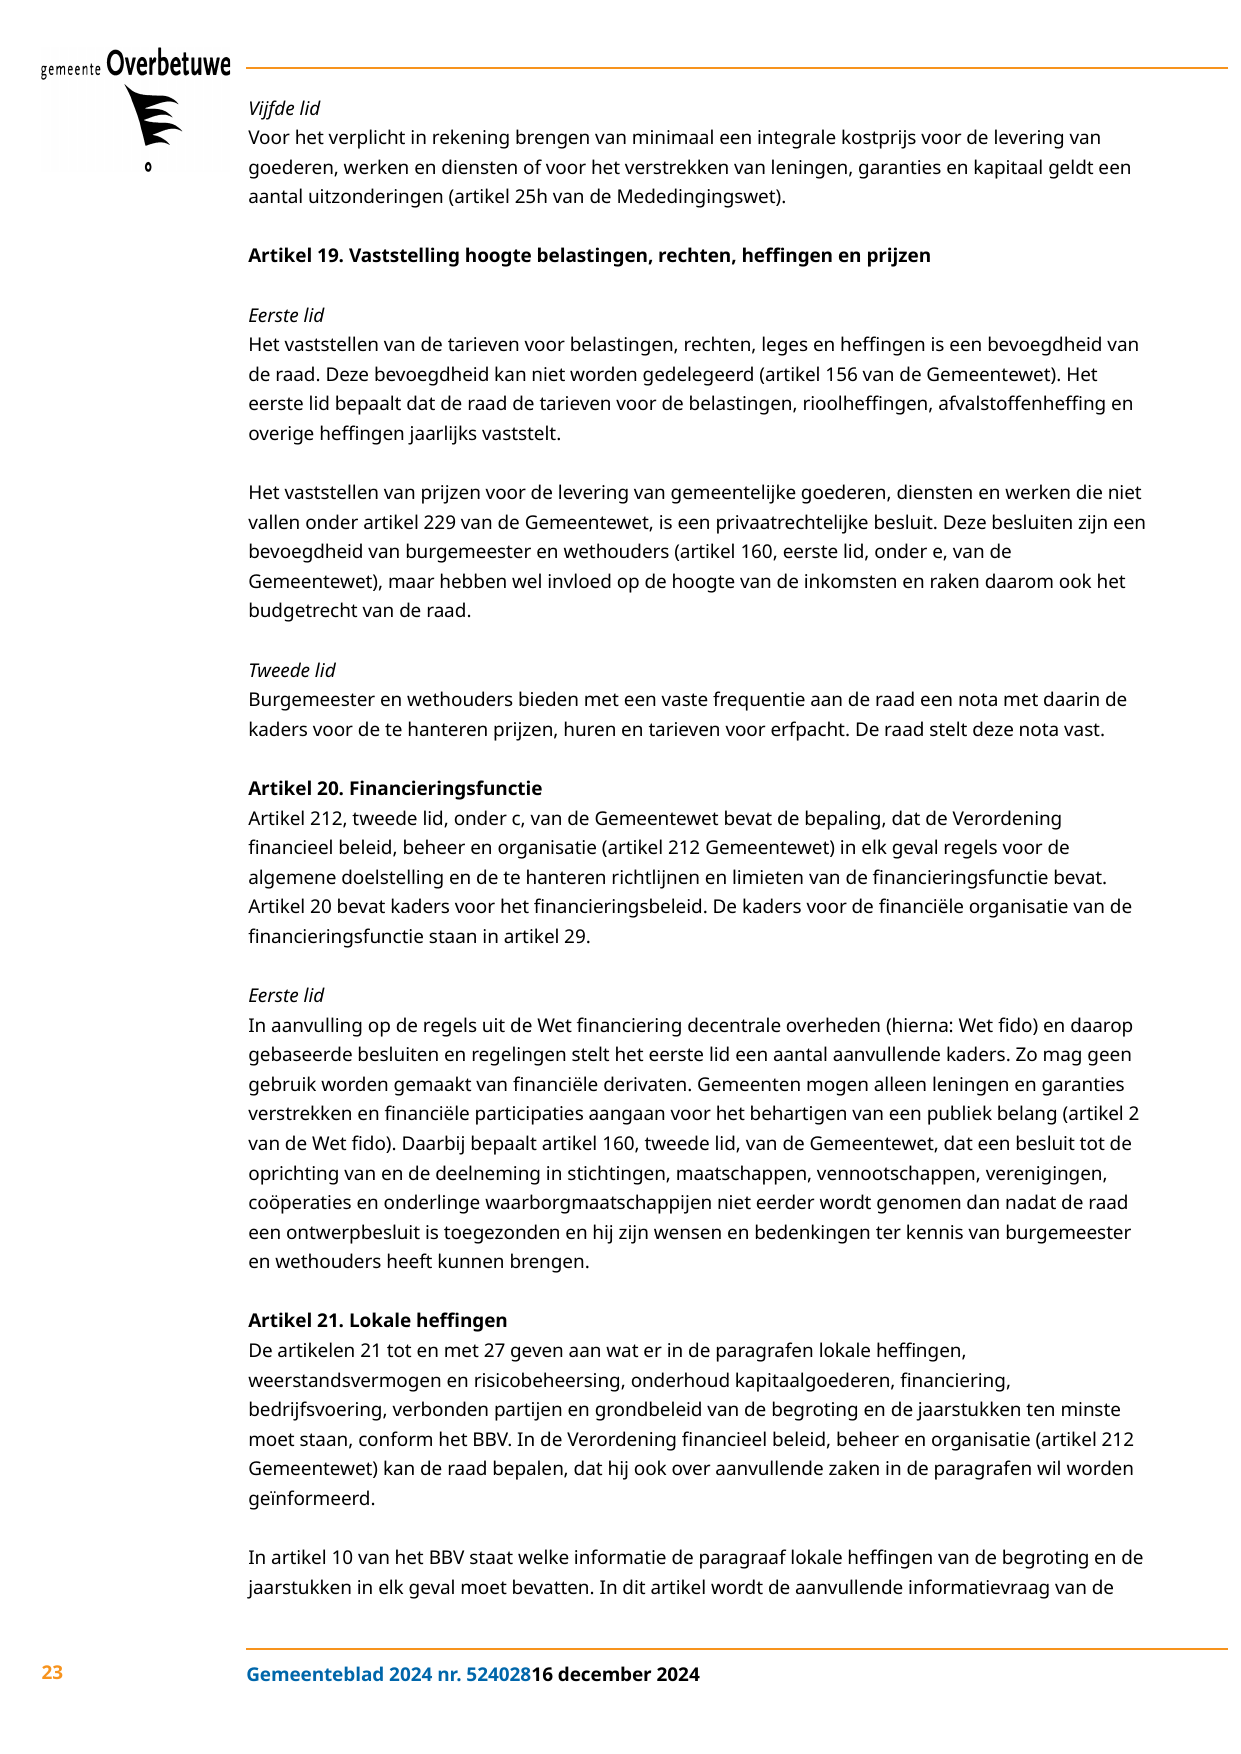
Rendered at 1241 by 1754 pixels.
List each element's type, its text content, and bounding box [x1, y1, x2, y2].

text Tweede lid [248, 657, 1152, 683]
text Vijfde lid [248, 95, 1152, 121]
text Het vaststellen van de tarieven voor belastingen, rechten, leges en heffingen is een bevoegdheid van de raad. Deze bevoegdheid kan niet worden gedelegeerd (artikel 156 van de Gemeentewet). Het eerste lid bepaalt dat de raad de tarieven voor de belastingen, rioolheffingen, afvalstoffenheffing en overige heffingen jaarlijks vaststelt. [248, 331, 1152, 446]
text Burgemeester en wethouders bieden met een vaste frequentie aan de raad een nota met daarin de kaders voor de te hanteren prijzen, huren en tarieven voor erfpacht. De raad stelt deze nota vast. [248, 686, 1152, 742]
text De artikelen 21 tot en met 27 geven aan wat er in de paragrafen lokale heffingen, weerstandsvermogen en risicobeheersing, onderhoud kapitaalgoederen, financiering, bedrijfsvoering, verbonden partijen en grondbeleid van de begroting en de jaarstukken ten minste moet staan, conform het BBV. In de Verordening financieel beleid, beheer en organisatie (artikel 212 Gemeentewet) kan de raad bepalen, dat hij ook over aanvullende zaken in de paragrafen wil worden geïnformeerd. [248, 1337, 1152, 1511]
text In aanvulling op de regels uit de Wet financiering decentrale overheden (hierna: Wet fido) en daarop gebaseerde besluiten en regelingen stelt het eerste lid een aantal aanvullende kaders. Zo mag geen gebruik worden gemaakt van financiële derivaten. Gemeenten mogen alleen leningen en garanties verstrekken en financiële participaties aangaan voor het behartigen van een publiek belang (artikel 2 van de Wet fido). Daarbij bepaalt artikel 160, tweede lid, van de Gemeentewet, dat een besluit tot de oprichting van en de deelneming in stichtingen, maatschappen, vennootschappen, verenigingen, coöperaties en onderlinge waarborgmaatschappijen niet eerder wordt genomen dan nadat de raad een ontwerpbesluit is toegezonden en hij zijn wensen en bedenkingen ter kennis van burgemeester en wethouders heeft kunnen brengen. [248, 1012, 1152, 1274]
text Eerste lid [248, 982, 1152, 1008]
text Eerste lid [248, 302, 1152, 328]
text Artikel 19. Vaststelling hoogte belastingen, rechten, heffingen en prijzen [248, 243, 1152, 268]
text Het vaststellen van prijzen voor de levering van gemeentelijke goederen, diensten en werken die niet vallen onder artikel 229 van de Gemeentewet, is een privaatrechtelijke besluit. Deze besluiten zijn een bevoegdheid van burgemeester en wethouders (artikel 160, eerste lid, onder e, van de Gemeentewet), maar hebben wel invloed op de hoogte van de inkomsten en raken daarom ook het budgetrecht van de raad. [248, 479, 1152, 623]
text Artikel 212, tweede lid, onder c, van de Gemeentewet bevat de bepaling, dat de Verordening financieel beleid, beheer en organisatie (artikel 212 Gemeentewet) in elk geval regels voor de algemene doelstelling en de te hanteren richtlijnen en limieten van de financieringsfunctie bevat. Artikel 20 bevat kaders voor het financieringsbeleid. De kaders voor de financiële organisatie van de financieringsfunctie staan in artikel 29. [248, 805, 1152, 949]
text Voor het verplicht in rekening brengen van minimaal een integrale kostprijs voor de levering van goederen, werken en diensten of voor het verstrekken van leningen, garanties en kapitaal geldt een aantal uitzonderingen (artikel 25h van de Mededingingswet). [248, 124, 1152, 209]
text Artikel 20. Financieringsfunctie [248, 775, 1152, 801]
picture [41, 47, 231, 172]
text Artikel 21. Lokale heffingen [248, 1308, 1152, 1333]
text In artikel 10 van het BBV staat welke informatie de paragraaf lokale heffingen van de begroting en de jaarstukken in elk geval moet bevatten. In dit artikel wordt de aanvullende informatievraag van de [248, 1544, 1152, 1600]
